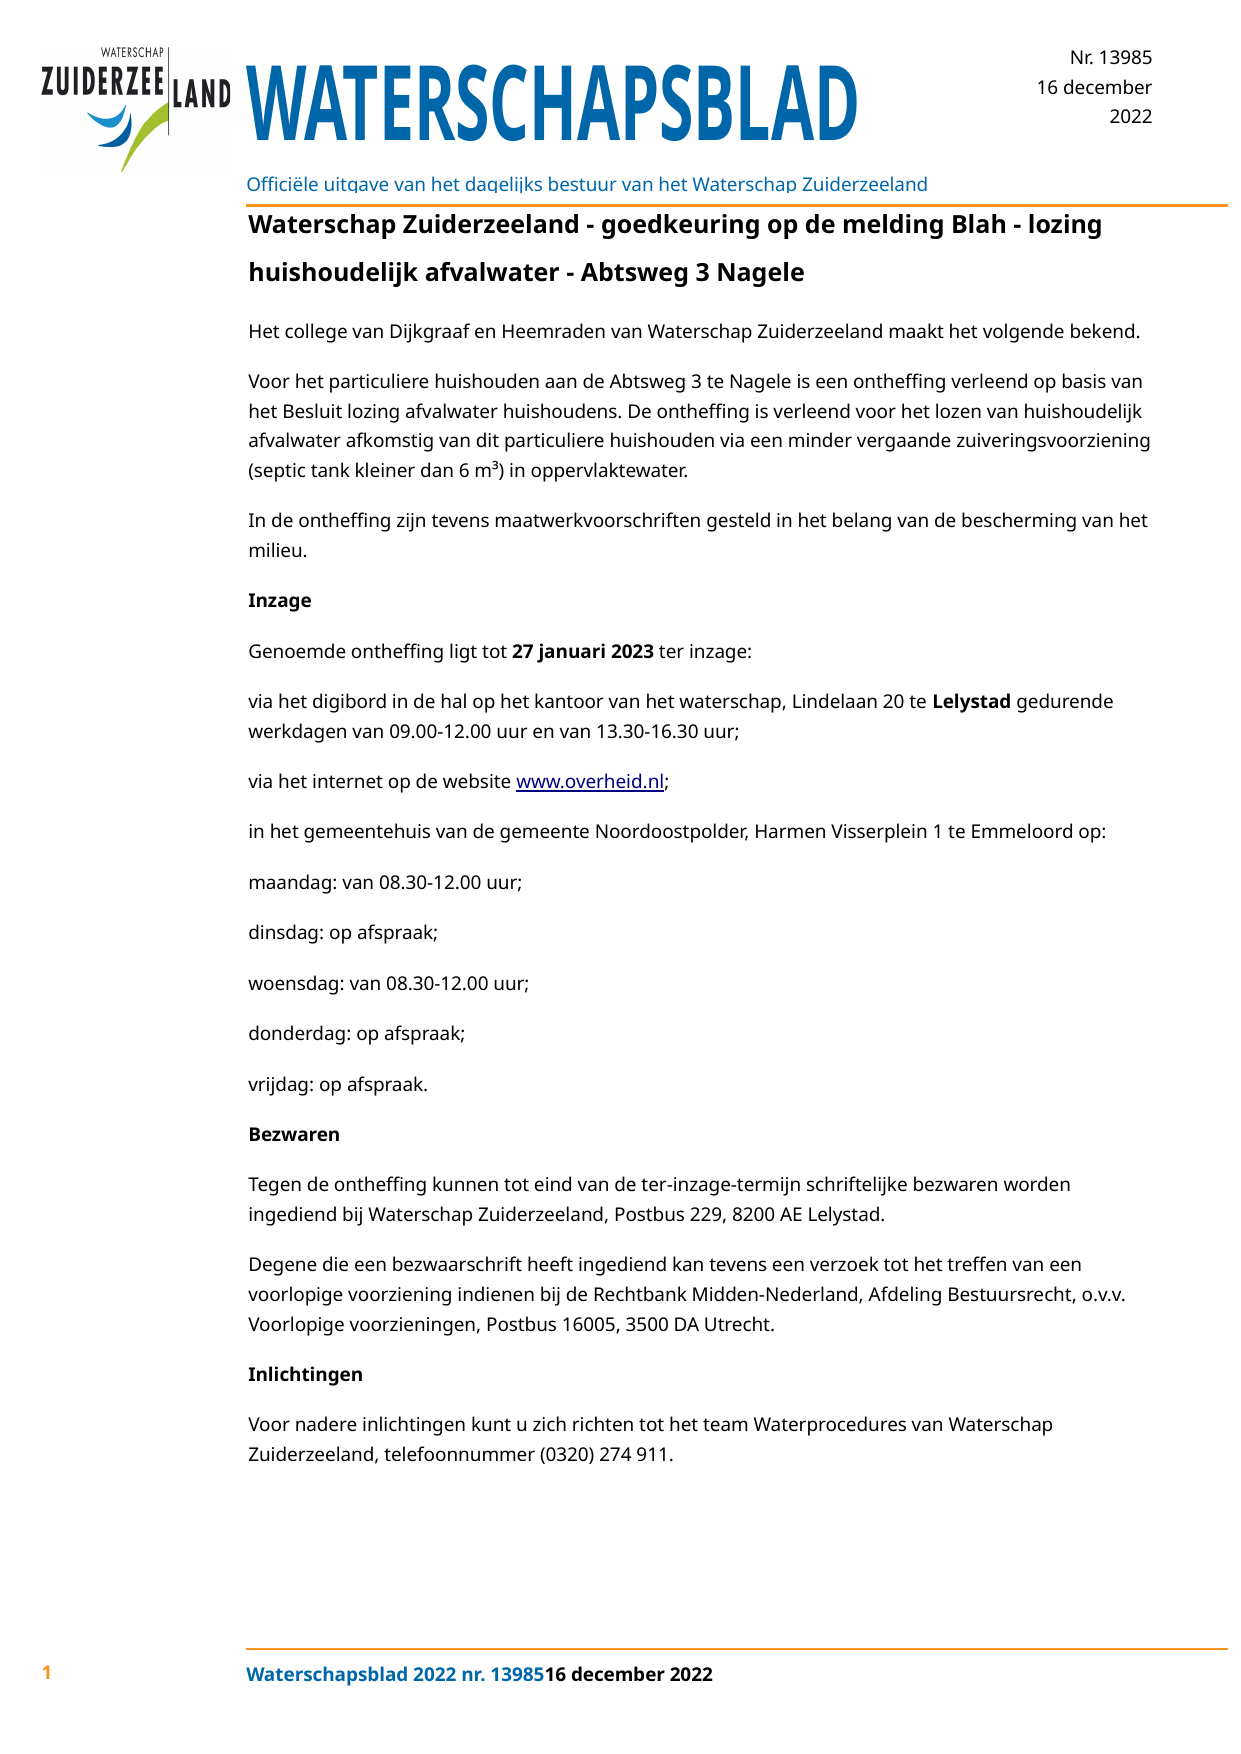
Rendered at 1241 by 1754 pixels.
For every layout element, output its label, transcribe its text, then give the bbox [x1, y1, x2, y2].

text Voor nadere inlichtingen kunt u zich richten tot het team Waterprocedures van Waterschap Zuiderzeeland, telefoonnummer (0320) 274 911. [248, 1412, 1152, 1467]
text dinsdag: op afspraak; [248, 919, 1152, 945]
text Het college van Dijkgraaf en Heemraden van Waterschap Zuiderzeeland maakt het volgende bekend. [248, 318, 1152, 344]
text donderdag: op afspraak; [248, 1020, 1152, 1046]
text In de ontheffing zijn tevens maatwerkvoorschriften gesteld in het belang van de bescherming van het milieu. [248, 507, 1152, 563]
text woensdag: van 08.30-12.00 uur; [248, 970, 1152, 996]
picture [41, 47, 231, 172]
text Tegen de ontheffing kunnen tot eind van de ter-inzage-termijn schriftelijke bezwaren worden ingediend bij Waterschap Zuiderzeeland, Postbus 229, 8200 AE Lelystad. [248, 1172, 1152, 1227]
text Degene die een bezwaarschrift heeft ingediend kan tevens een verzoek tot het treffen van een voorlopige voorziening indienen bij de Rechtbank Midden-Nederland, Afdeling Bestuursrecht, o.v.v. Voorlopige voorzieningen, Postbus 16005, 3500 DA Utrecht. [248, 1252, 1152, 1337]
text Inzage [248, 587, 1152, 613]
text Waterschap Zuiderzeeland - goedkeuring op de melding Blah - lozing huishoudelijk afvalwater - Abtsweg 3 Nagele [248, 207, 1152, 288]
text Voor het particuliere huishouden aan de Abtsweg 3 te Nagele is een ontheffing verleend op basis van het Besluit lozing afvalwater huishoudens. De ontheffing is verleend voor het lozen van huishoudelijk afvalwater afkomstig van dit particuliere huishouden via een minder vergaande zuiveringsvoorziening (septic tank kleiner dan 6 m³) in oppervlaktewater. [248, 368, 1152, 483]
text via het digibord in de hal op het kantoor van het waterschap, Lindelaan 20 te Lelystad gedurende werkdagen van 09.00-12.00 uur en van 13.30-16.30 uur; [248, 688, 1152, 744]
text Inlichtingen [248, 1361, 1152, 1387]
text Bezwaren [248, 1121, 1152, 1147]
text vrijdag: op afspraak. [248, 1071, 1152, 1097]
text via het internet op de website www.overheid.nl; [248, 768, 1152, 794]
text maandag: van 08.30-12.00 uur; [248, 869, 1152, 895]
text Genoemde ontheffing ligt tot 27 januari 2023 ter inzage: [248, 638, 1152, 664]
text in het gemeentehuis van de gemeente Noordoostpolder, Harmen Visserplein 1 te Emmeloord op: [248, 819, 1152, 844]
